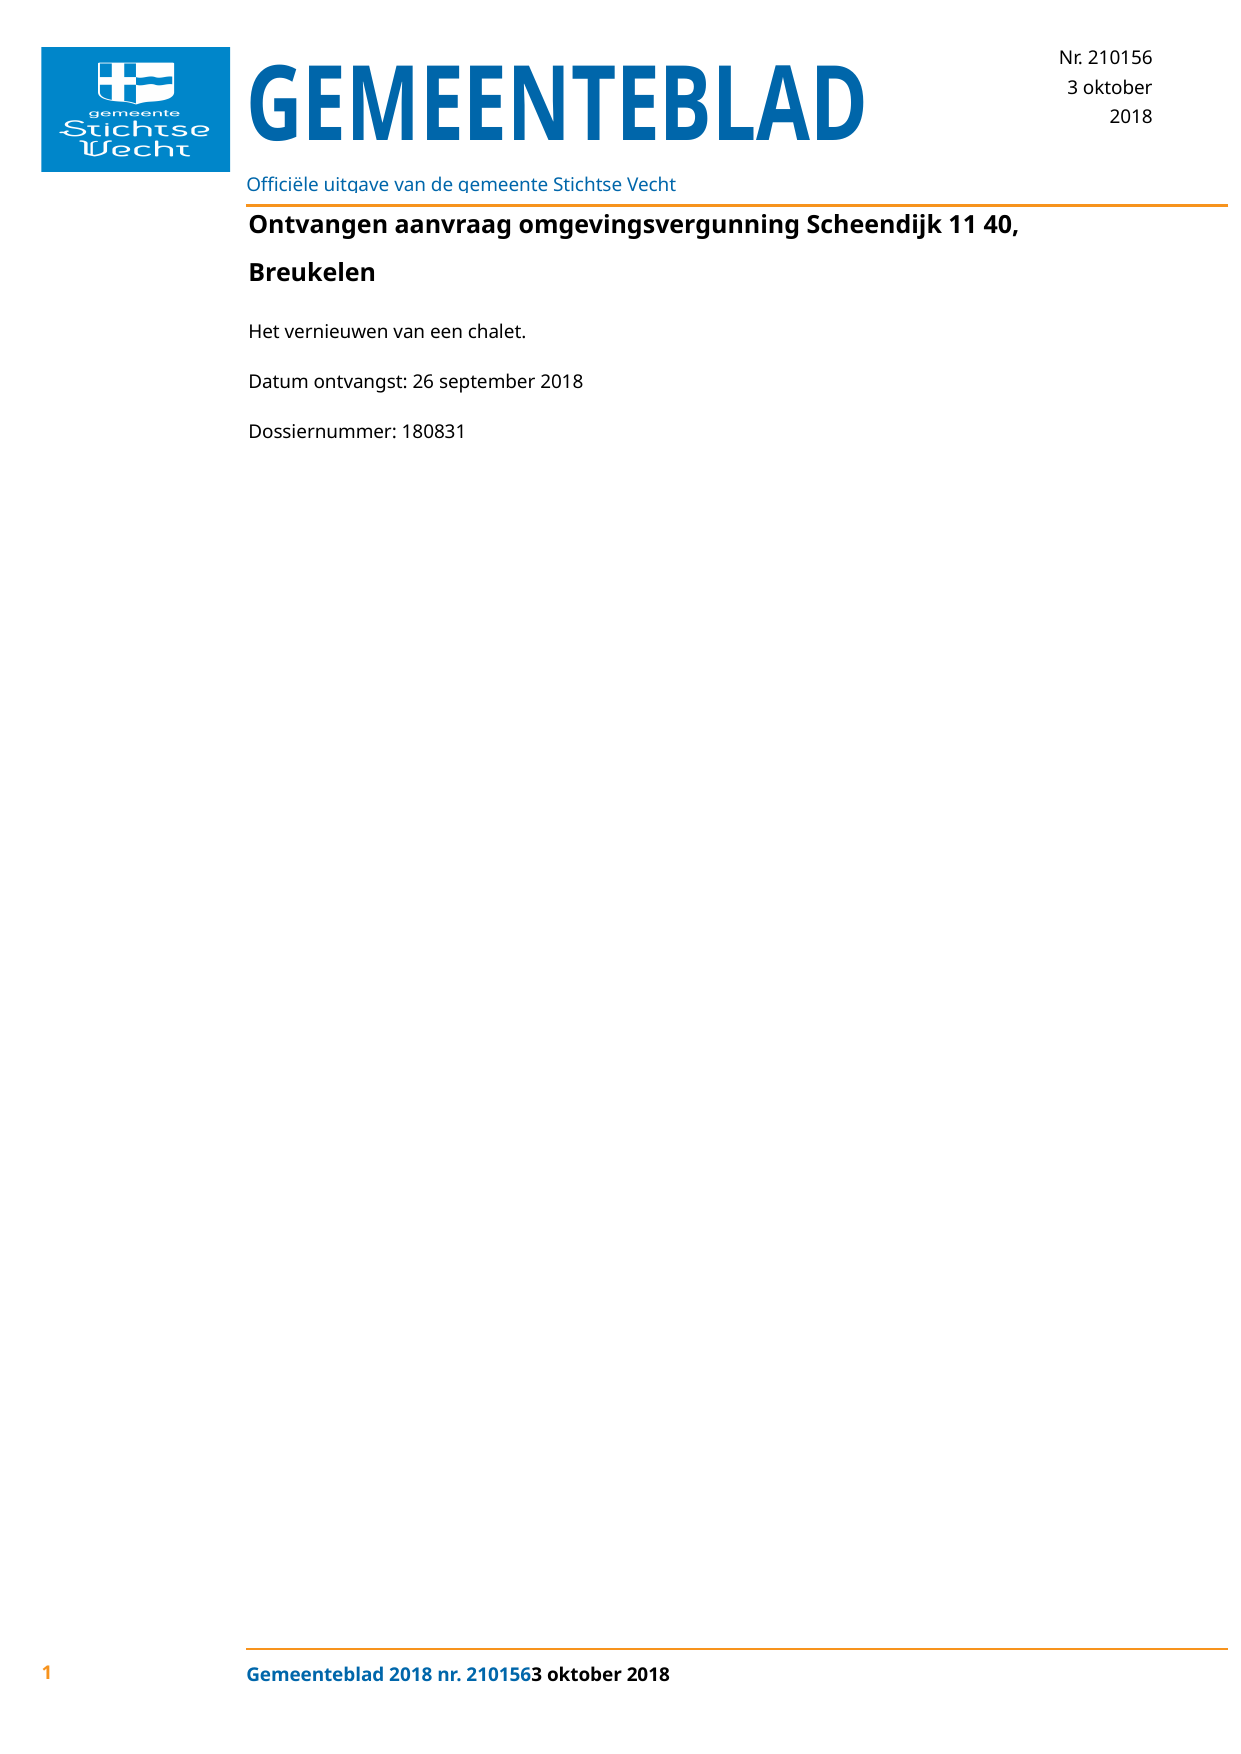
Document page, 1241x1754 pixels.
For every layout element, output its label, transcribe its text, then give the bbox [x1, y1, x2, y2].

text Het vernieuwen van een chalet. [248, 318, 1152, 344]
text Datum ontvangst: 26 september 2018 [248, 368, 1152, 394]
picture [99, 63, 135, 101]
picture [137, 63, 174, 103]
text Dossiernummer: 180831 [248, 419, 1152, 444]
text Ontvangen aanvraag omgevingsvergunning Scheendijk 11 40, Breukelen [248, 207, 1152, 288]
